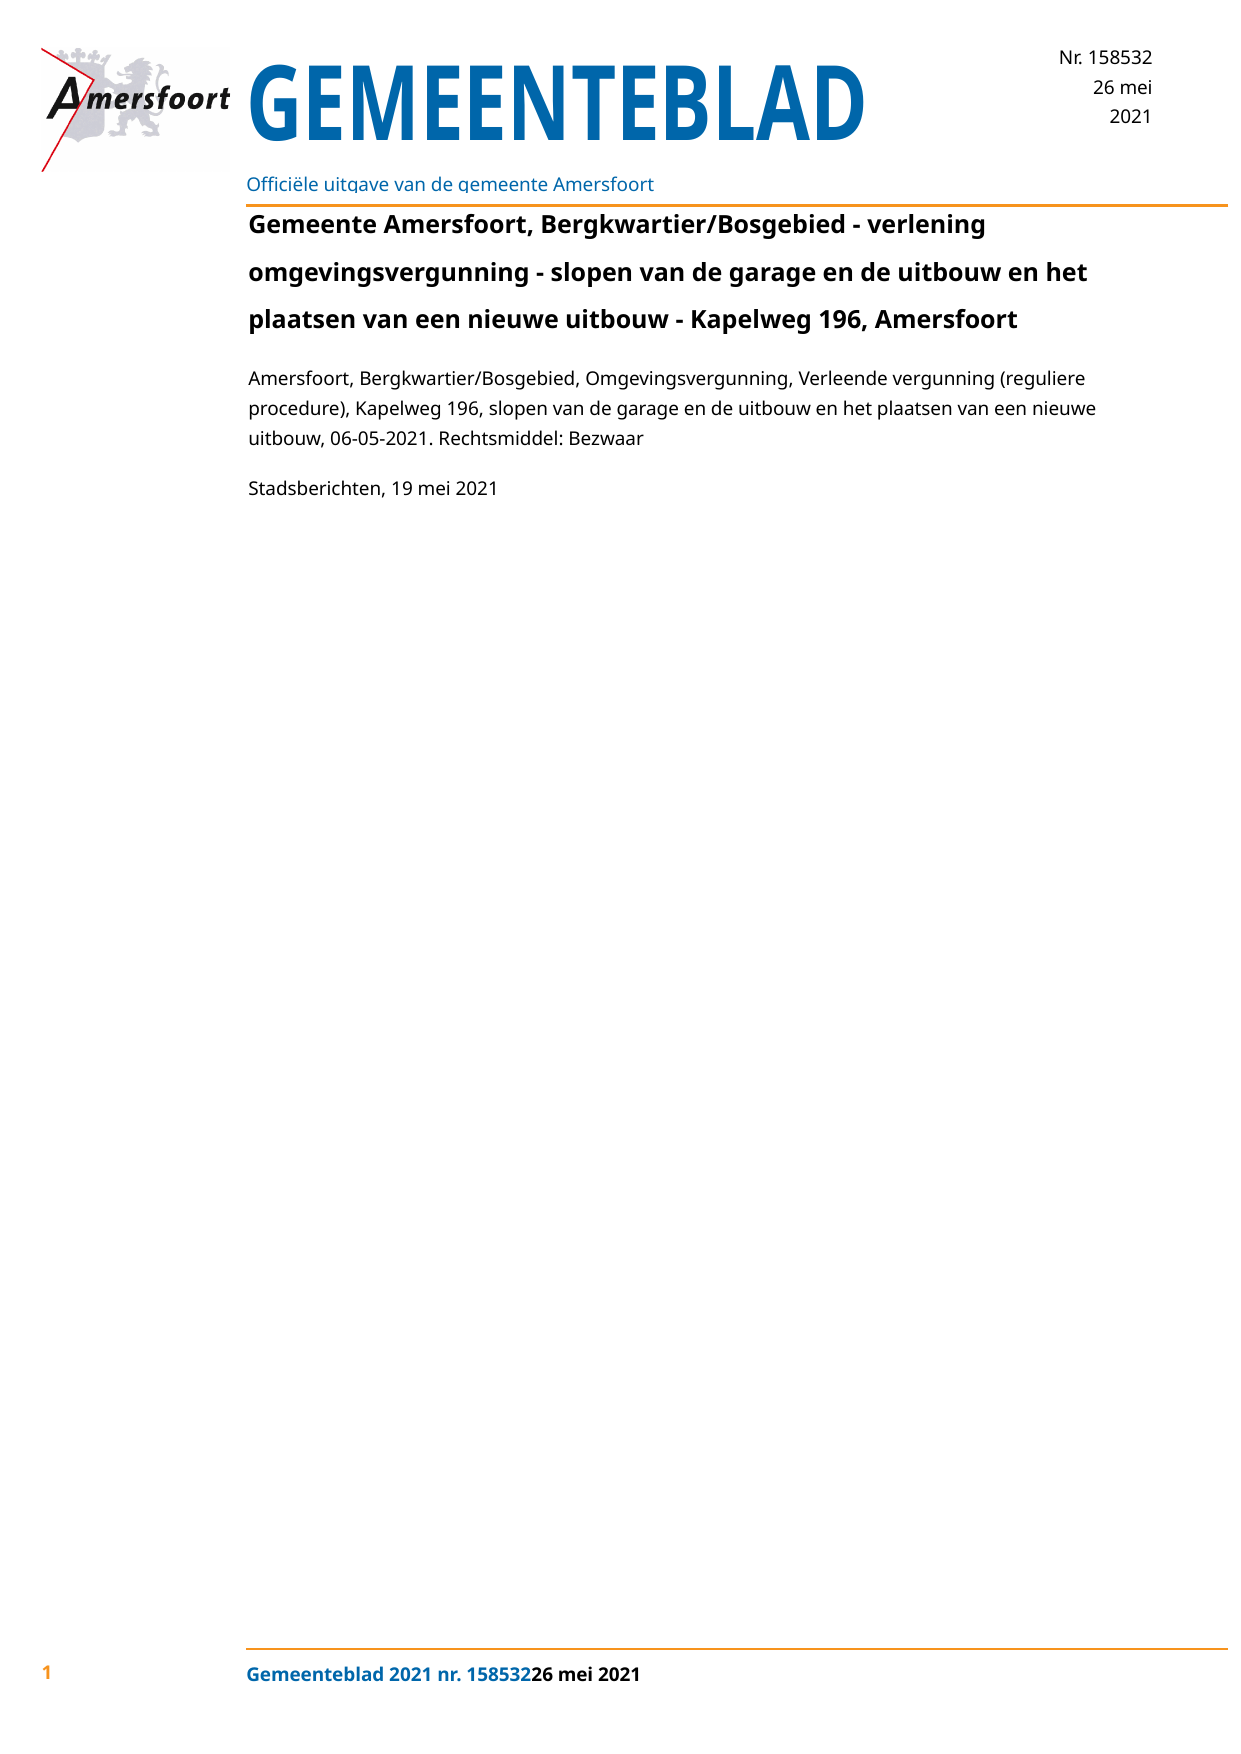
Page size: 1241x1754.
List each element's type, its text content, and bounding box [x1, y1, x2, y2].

picture [41, 47, 231, 172]
text Stadsberichten, 19 mei 2021 [248, 475, 1152, 501]
text Gemeente Amersfoort, Bergkwartier/Bosgebied - verlening omgevingsvergunning - slopen van de garage en de uitbouw en het plaatsen van een nieuwe uitbouw - Kapelweg 196, Amersfoort [248, 207, 1152, 336]
text Amersfoort, Bergkwartier/Bosgebied, Omgevingsvergunning, Verleende vergunning (reguliere procedure), Kapelweg 196, slopen van de garage en de uitbouw en het plaatsen van een nieuwe uitbouw, 06-05-2021. Rechtsmiddel: Bezwaar [248, 366, 1152, 450]
